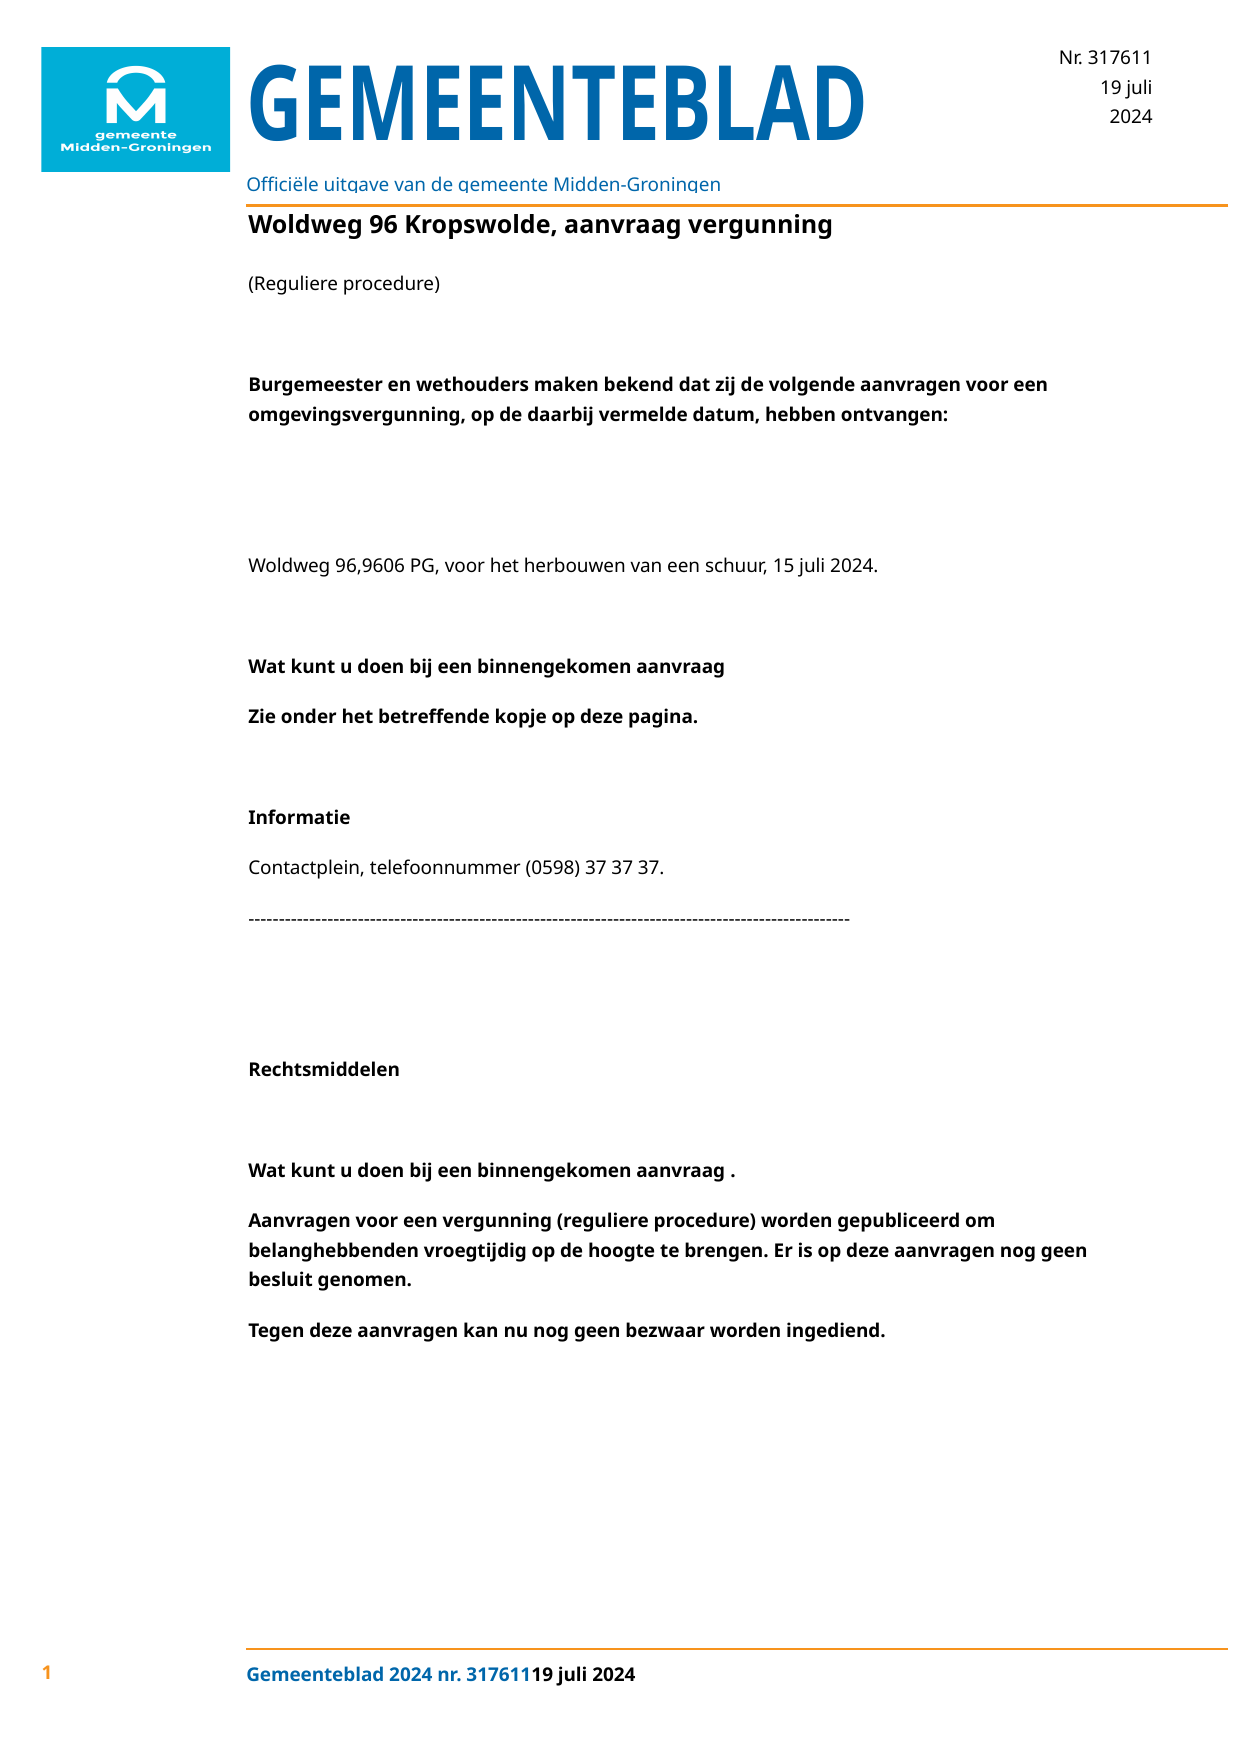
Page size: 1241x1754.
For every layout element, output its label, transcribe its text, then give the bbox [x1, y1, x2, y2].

text Rechtsmiddelen [248, 1056, 1152, 1082]
text Wat kunt u doen bij een binnengekomen aanvraag [248, 653, 1152, 678]
text Woldweg 96 Kropswolde, aanvraag vergunning [248, 207, 1152, 241]
picture [184, 146, 190, 153]
picture [108, 66, 164, 82]
text Tegen deze aanvragen kan nu nog geen bezwaar worden ingediend. [248, 1317, 1152, 1343]
text Aanvragen voor een vergunning (reguliere procedure) worden gepubliceerd om belanghebbenden vroegtijdig op de hoogte te brengen. Er is op deze aanvragen nog geen besluit genomen. [248, 1207, 1152, 1292]
text Contactplein, telefoonnummer (0598) 37 37 37. [248, 854, 1152, 880]
text Woldweg 96,9606 PG, voor het herbouwen van een schuur, 15 juli 2024. [248, 552, 1152, 578]
picture [107, 89, 165, 122]
text Informatie [248, 804, 1152, 830]
text (Reguliere procedure) [248, 270, 1152, 296]
text Burgemeester en wethouders maken bekend dat zij de volgende aanvragen voor een omgevingsvergunning, op de daarbij vermelde datum, hebben ontvangen: [248, 371, 1152, 426]
text --------------------------------------------------------------------------------------------------- [248, 905, 1152, 931]
text Zie onder het betreffende kopje op deze pagina. [248, 703, 1152, 729]
text Wat kunt u doen bij een binnengekomen aanvraag . [248, 1157, 1152, 1183]
